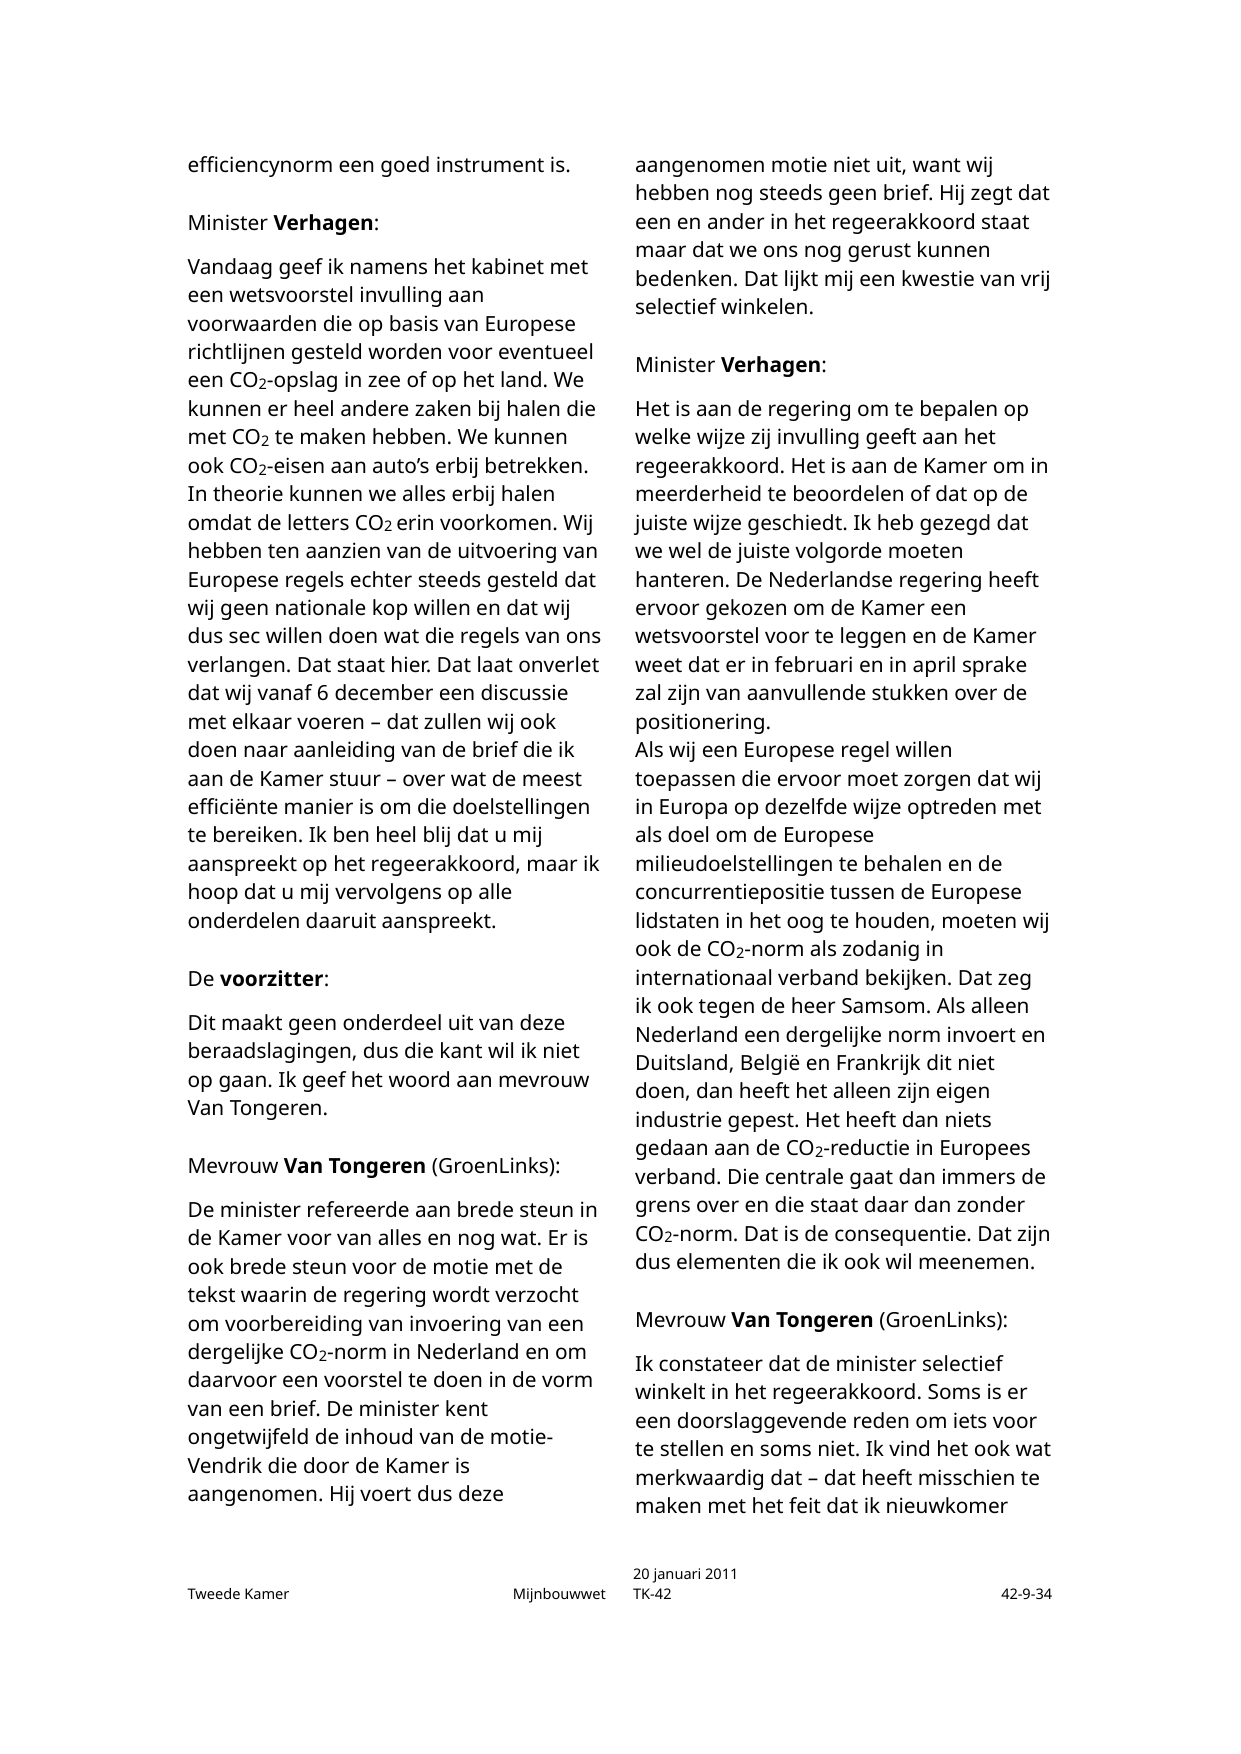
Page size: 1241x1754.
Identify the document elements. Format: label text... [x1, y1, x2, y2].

text Minister Verhagen: [187, 208, 605, 237]
text aangenomen motie niet uit, want wij hebben nog steeds geen brief. Hij zegt dat een en ander in het regeerakkoord staat maar dat we ons nog gerust kunnen bedenken. Dat lijkt mij een kwestie van vrij selectief winkelen. [635, 150, 1053, 321]
text Als wij een Europese regel willen toepassen die ervoor moet zorgen dat wij in Europa op dezelfde wijze optreden met als doel om de Europese milieudoelstellingen te behalen en de concurrentiepositie tussen de Europese lidstaten in het oog te houden, moeten wij ook de CO2-norm als zodanig in internationaal verband bekijken. Dat zeg ik ook tegen de heer Samsom. Als alleen Nederland een dergelijke norm invoert en Duitsland, België en Frankrijk dit niet doen, dan heeft het alleen zijn eigen industrie gepest. Het heeft dan niets gedaan aan de CO2-reductie in Europees verband. Die centrale gaat dan immers de grens over en die staat daar dan zonder CO2-norm. Dat is de consequentie. Dat zijn dus elementen die ik ook wil meenemen. [635, 735, 1053, 1276]
text Het is aan de regering om te bepalen op welke wijze zij invulling geeft aan het regeerakkoord. Het is aan de Kamer om in meerderheid te beoordelen of dat op de juiste wijze geschiedt. Ik heb gezegd dat we wel de juiste volgorde moeten hanteren. De Nederlandse regering heeft ervoor gekozen om de Kamer een wetsvoorstel voor te leggen en de Kamer weet dat er in februari en in april sprake zal zijn van aanvullende stukken over de positionering. [635, 394, 1053, 735]
text Dit maakt geen onderdeel uit van deze beraadslagingen, dus die kant wil ik niet op gaan. Ik geef het woord aan mevrouw Van Tongeren. [187, 1008, 605, 1122]
text Vandaag geef ik namens het kabinet met een wetsvoorstel invulling aan voorwaarden die op basis van Europese richtlijnen gesteld worden voor eventueel een CO2-opslag in zee of op het land. We kunnen er heel andere zaken bij halen die met CO2 te maken hebben. We kunnen ook CO2-eisen aan auto’s erbij betrekken. In theorie kunnen we alles erbij halen omdat de letters CO2 erin voorkomen. Wij hebben ten aanzien van de uitvoering van Europese regels echter steeds gesteld dat wij geen nationale kop willen en dat wij dus sec willen doen wat die regels van ons verlangen. Dat staat hier. Dat laat onverlet dat wij vanaf 6 december een discussie met elkaar voeren – dat zullen wij ook doen naar aanleiding van de brief die ik aan de Kamer stuur – over wat de meest efficiënte manier is om die doelstellingen te bereiken. Ik ben heel blij dat u mij aanspreekt op het regeerakkoord, maar ik hoop dat u mij vervolgens op alle onderdelen daaruit aanspreekt. [187, 252, 605, 934]
text Minister Verhagen: [635, 351, 1053, 379]
text De minister refereerde aan brede steun in de Kamer voor van alles en nog wat. Er is ook brede steun voor de motie met de tekst waarin de regering wordt verzocht om voorbereiding van invoering van een dergelijke CO2-norm in Nederland en om daarvoor een voorstel te doen in de vorm van een brief. De minister kent ongetwijfeld de inhoud van de motie-Vendrik die door de Kamer is aangenomen. Hij voert dus deze [187, 1195, 605, 1508]
text De voorzitter: [187, 964, 605, 993]
text Mevrouw Van Tongeren (GroenLinks): [187, 1152, 605, 1180]
text Mevrouw Van Tongeren (GroenLinks): [635, 1306, 1053, 1334]
text efficiencynorm een goed instrument is. [187, 150, 605, 178]
text Ik constateer dat de minister selectief winkelt in het regeerakkoord. Soms is er een doorslaggevende reden om iets voor te stellen en soms niet. Ik vind het ook wat merkwaardig dat – dat heeft misschien te maken met het feit dat ik nieuwkomer [635, 1349, 1053, 1520]
